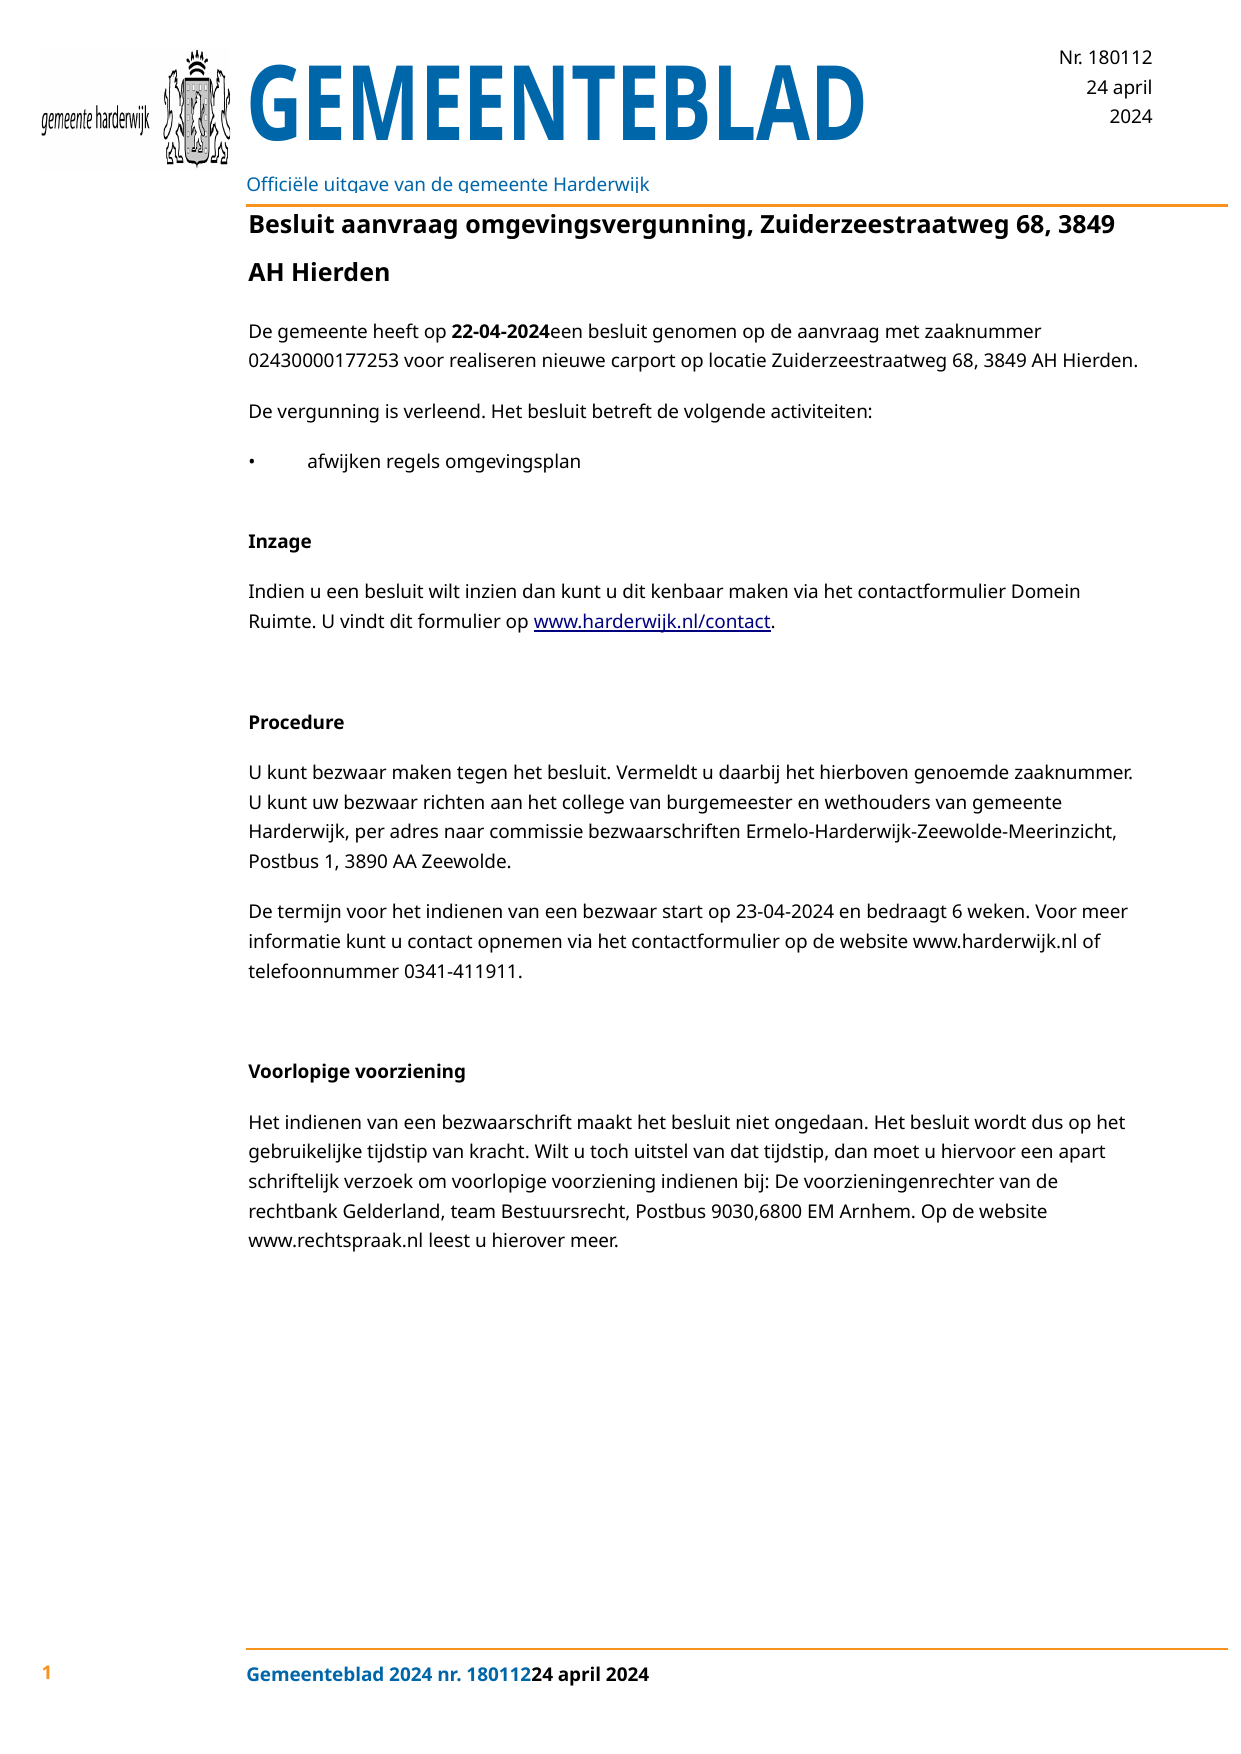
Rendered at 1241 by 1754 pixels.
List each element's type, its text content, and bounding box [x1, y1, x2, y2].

list afwijken regels omgevingsplan [248, 448, 1152, 474]
text Voorlopige voorziening [248, 1059, 1152, 1084]
text De termijn voor het indienen van een bezwaar start op 23-04-2024 en bedraagt 6 weken. Voor meer informatie kunt u contact opnemen via het contactformulier op de website www.harderwijk.nl of telefoonnummer 0341-411911. [248, 899, 1152, 984]
text Inzage [248, 528, 1152, 554]
picture [41, 47, 231, 172]
text U kunt bezwaar maken tegen het besluit. Vermeldt u daarbij het hierboven genoemde zaaknummer. U kunt uw bezwaar richten aan het college van burgemeester en wethouders van gemeente Harderwijk, per adres naar commissie bezwaarschriften Ermelo-Harderwijk-Zeewolde-Meerinzicht, Postbus 1, 3890 AA Zeewolde. [248, 759, 1152, 874]
text De vergunning is verleend. Het besluit betreft de volgende activiteiten: [248, 398, 1152, 424]
text Het indienen van een bezwaarschrift maakt het besluit niet ongedaan. Het besluit wordt dus op het gebruikelijke tijdstip van kracht. Wilt u toch uitstel van dat tijdstip, dan moet u hiervoor een apart schriftelijk verzoek om voorlopige voorziening indienen bij: De voorzieningenrechter van de rechtbank Gelderland, team Bestuursrecht, Postbus 9030,6800 EM Arnhem. Op de website www.rechtspraak.nl leest u hierover meer. [248, 1109, 1152, 1253]
text De gemeente heeft op 22-04-2024een besluit genomen op de aanvraag met zaaknummer 02430000177253 voor realiseren nieuwe carport op locatie Zuiderzeestraatweg 68, 3849 AH Hierden. [248, 318, 1152, 373]
text Procedure [248, 709, 1152, 735]
text Indien u een besluit wilt inzien dan kunt u dit kenbaar maken via het contactformulier Domein Ruimte. U vindt dit formulier op www.harderwijk.nl/contact. [248, 579, 1152, 634]
text Besluit aanvraag omgevingsvergunning, Zuiderzeestraatweg 68, 3849 AH Hierden [248, 207, 1152, 288]
